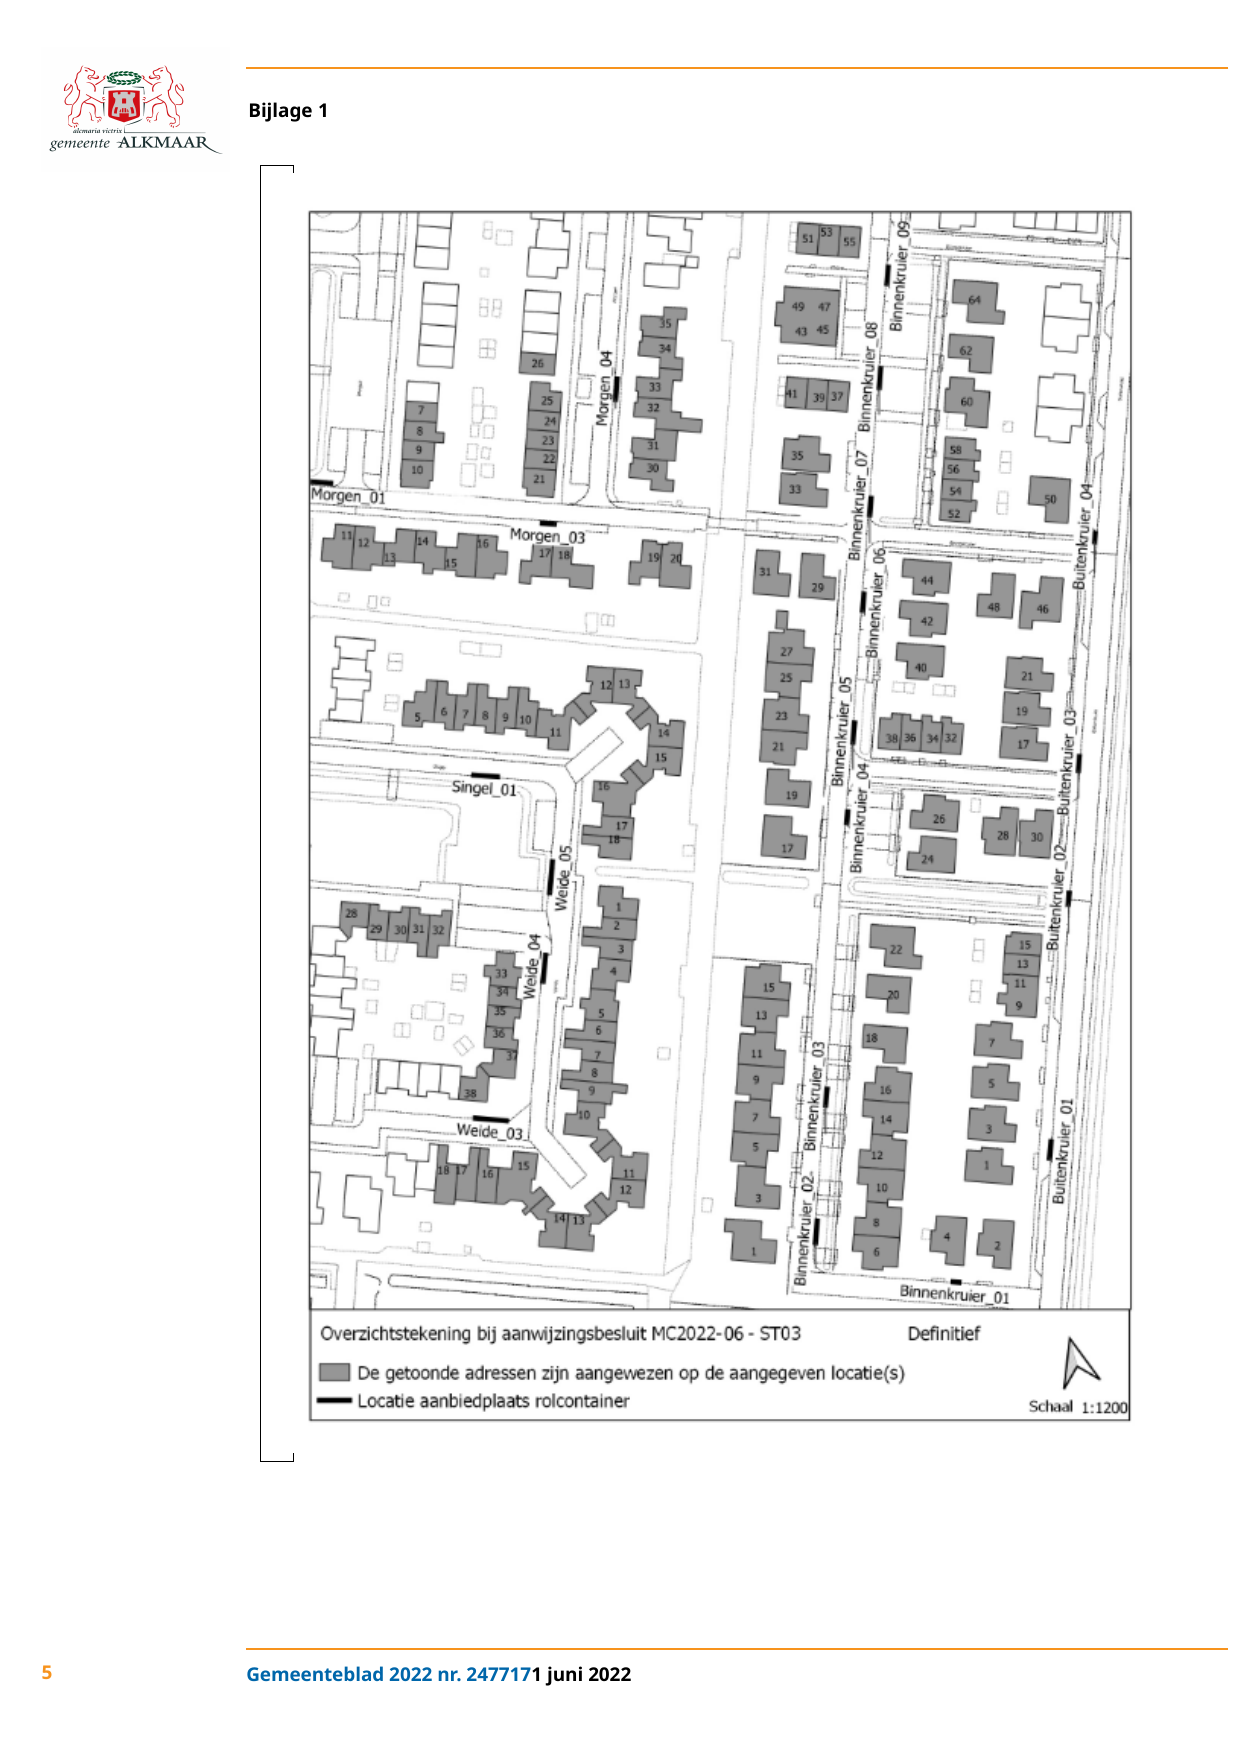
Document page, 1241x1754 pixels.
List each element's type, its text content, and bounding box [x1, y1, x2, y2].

text Bijlage 1 [248, 95, 1152, 123]
picture [268, 173, 1173, 1453]
picture [41, 47, 231, 172]
